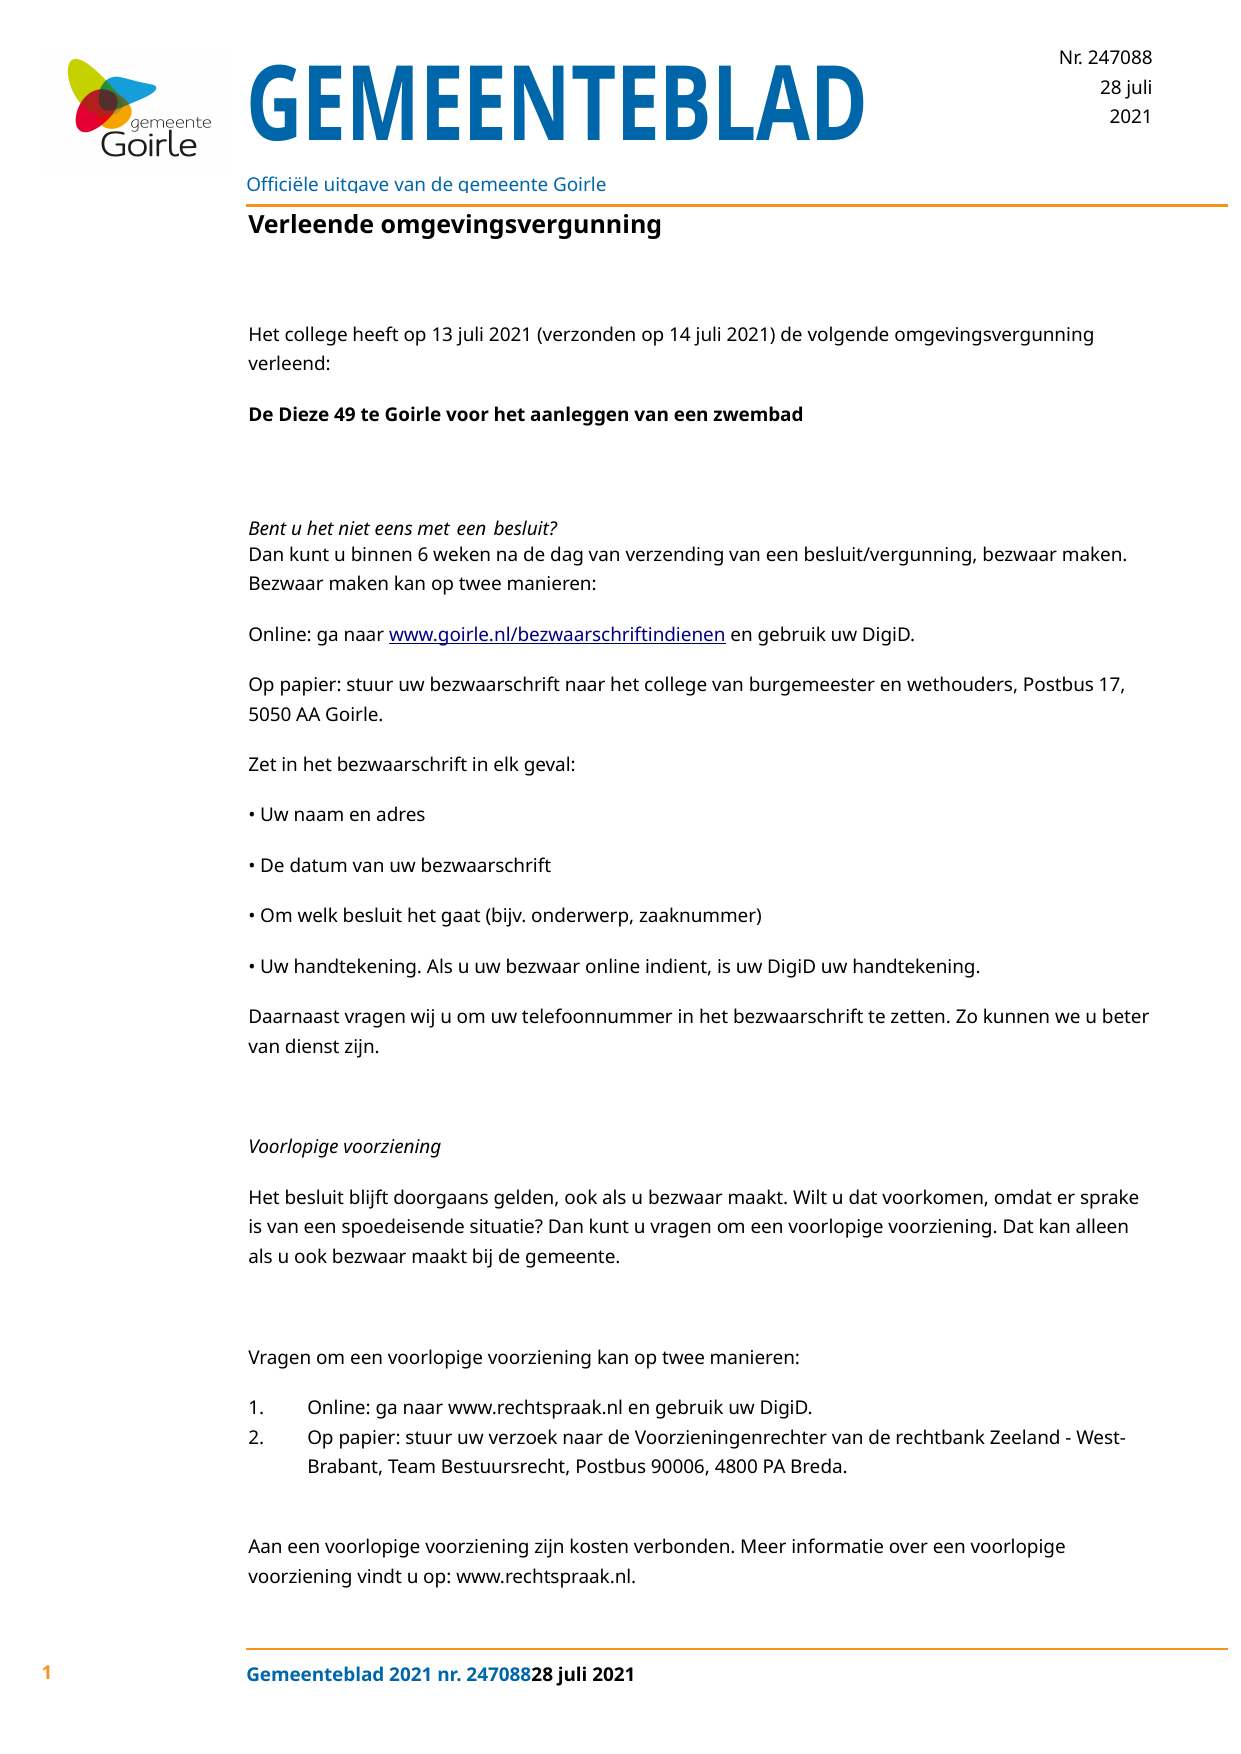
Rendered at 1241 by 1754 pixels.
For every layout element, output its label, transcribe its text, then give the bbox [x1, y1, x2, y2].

text Op papier: stuur uw bezwaarschrift naar het college van burgemeester en wethouders, Postbus 17, 5050 AA Goirle. [248, 671, 1152, 727]
text Dan kunt u binnen 6 weken na de dag van verzending van een besluit/vergunning, bezwaar maken. Bezwaar maken kan op twee manieren: [248, 541, 1152, 596]
text • De datum van uw bezwaarschrift [248, 852, 1152, 878]
text • Uw naam en adres [248, 802, 1152, 827]
text Aan een voorlopige voorziening zijn kosten verbonden. Meer informatie over een voorlopige voorziening vindt u op: www.rechtspraak.nl. [248, 1534, 1152, 1589]
text • Om welk besluit het gaat (bijv. onderwerp, zaaknummer) [248, 902, 1152, 928]
text Zet in het bezwaarschrift in elk geval: [248, 751, 1152, 777]
text De Dieze 49 te Goirle voor het aanleggen van een zwembad [248, 401, 1152, 426]
text Voorlopige voorziening [248, 1134, 1152, 1159]
text Verleende omgevingsvergunning [248, 207, 1152, 241]
text Bent u het niet eens met een besluit? [248, 515, 1152, 541]
text Het besluit blijft doorgaans gelden, ook als u bezwaar maakt. Wilt u dat voorkomen, omdat er sprake is van een spoedeisende situatie? Dan kunt u vragen om een voorlopige voorziening. Dat kan alleen als u ook bezwaar maakt bij de gemeente. [248, 1184, 1152, 1269]
list Op papier: stuur uw verzoek naar de Voorzieningenrechter van de rechtbank Zeeland - West-Brabant, Team Bestuursrecht, Postbus 90006, 4800 PA Breda. [248, 1424, 1152, 1479]
text • Uw handtekening. Als u uw bezwaar online indient, is uw DigiD uw handtekening. [248, 953, 1152, 979]
text Online: ga naar www.goirle.nl/bezwaarschriftindienen en gebruik uw DigiD. [248, 621, 1152, 647]
text Vragen om een voorlopige voorziening kan op twee manieren: [248, 1344, 1152, 1370]
text Daarnaast vragen wij u om uw telefoonnummer in het bezwaarschrift te zetten. Zo kunnen we u beter van dienst zijn. [248, 1003, 1152, 1059]
text Het college heeft op 13 juli 2021 (verzonden op 14 juli 2021) de volgende omgevingsvergunning verleend: [248, 321, 1152, 376]
picture [41, 47, 231, 172]
list Online: ga naar www.rechtspraak.nl en gebruik uw DigiD. [248, 1394, 1152, 1420]
